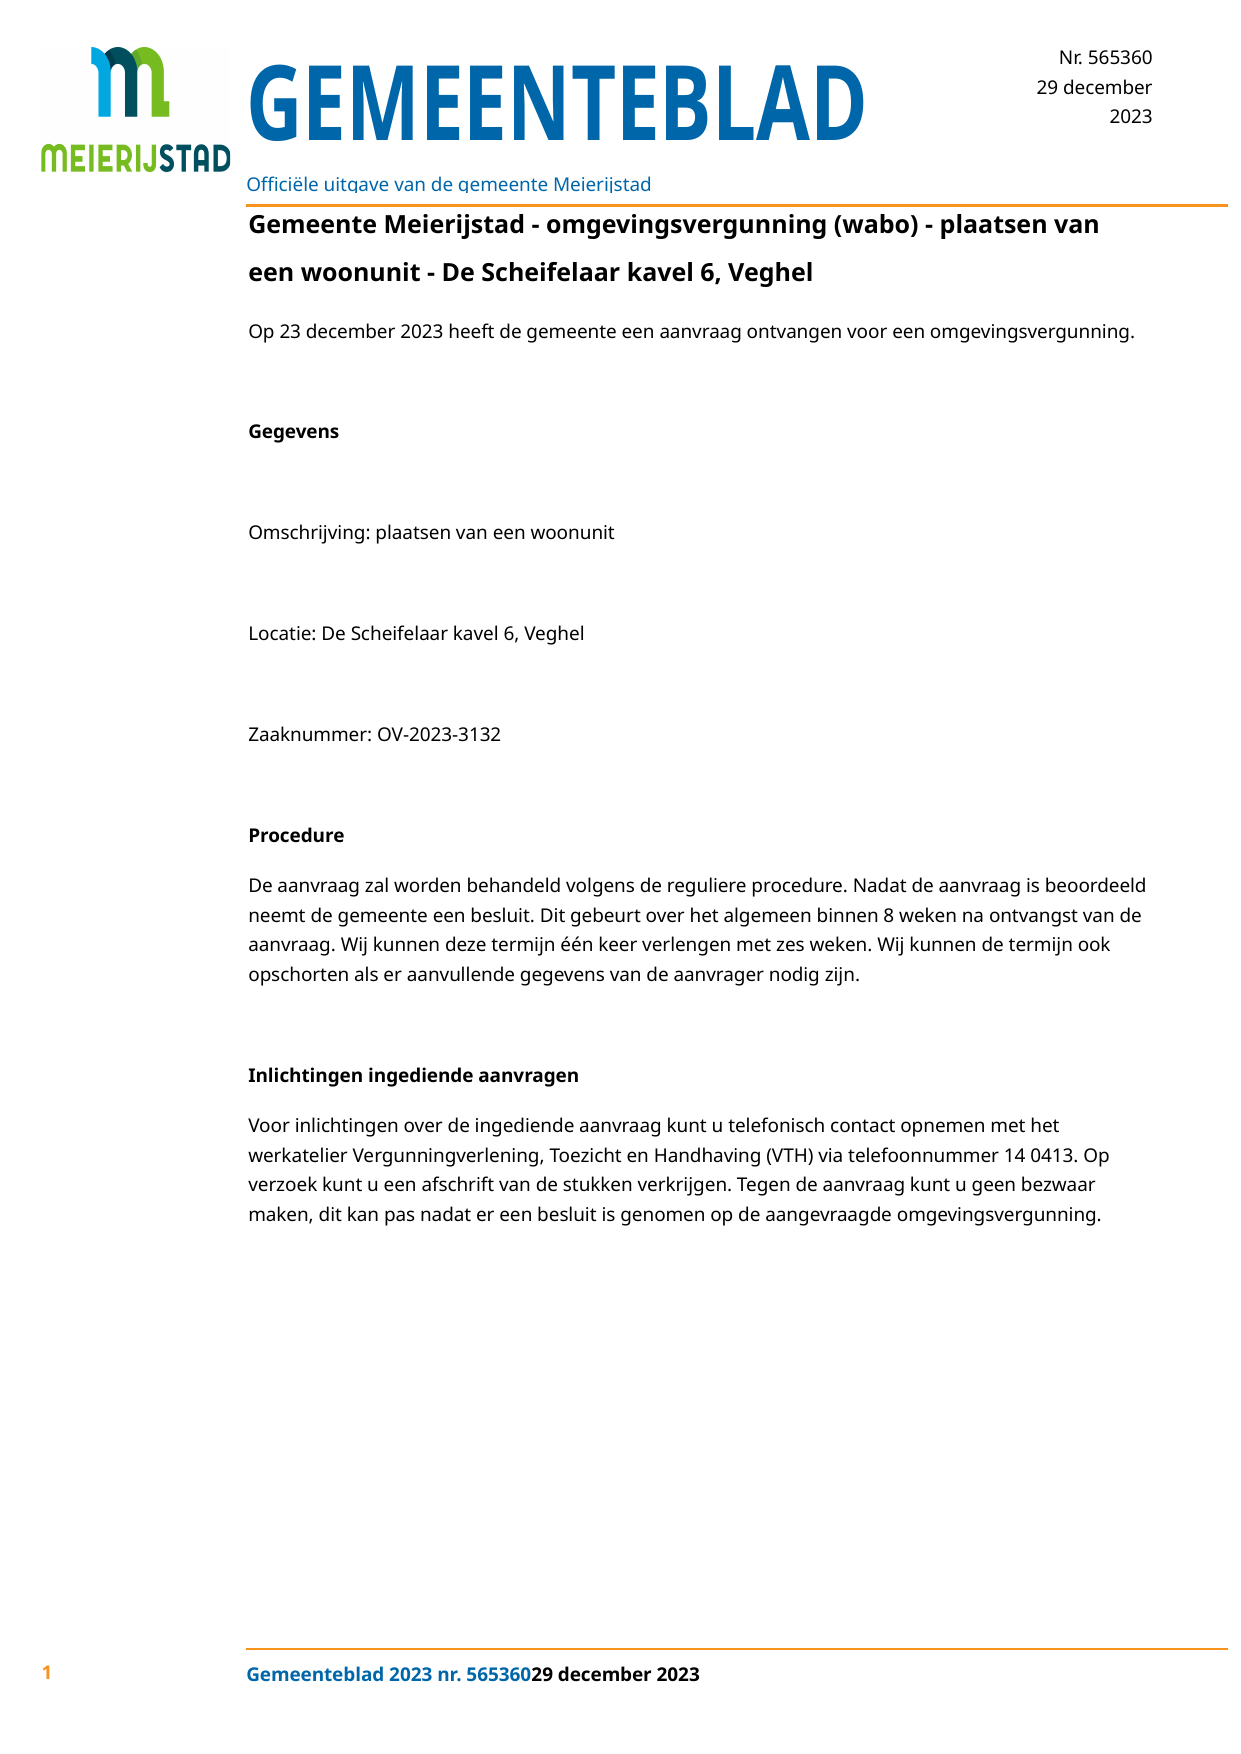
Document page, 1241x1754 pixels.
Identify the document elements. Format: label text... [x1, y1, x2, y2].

text Omschrijving: plaatsen van een woonunit [248, 519, 1152, 545]
text Inlichtingen ingediende aanvragen [248, 1062, 1152, 1088]
text De aanvraag zal worden behandeld volgens de reguliere procedure. Nadat de aanvraag is beoordeeld neemt de gemeente een besluit. Dit gebeurt over het algemeen binnen 8 weken na ontvangst van de aanvraag. Wij kunnen deze termijn één keer verlengen met zes weken. Wij kunnen de termijn ook opschorten als er aanvullende gegevens van de aanvrager nodig zijn. [248, 872, 1152, 987]
picture [41, 47, 231, 172]
text Zaaknummer: OV-2023-3132 [248, 721, 1152, 747]
text Op 23 december 2023 heeft de gemeente een aanvraag ontvangen voor een omgevingsvergunning. [248, 318, 1152, 344]
text Gegevens [248, 419, 1152, 444]
text Voor inlichtingen over de ingediende aanvraag kunt u telefonisch contact opnemen met het werkatelier Vergunningverlening, Toezicht en Handhaving (VTH) via telefoonnummer 14 0413. Op verzoek kunt u een afschrift van de stukken verkrijgen. Tegen de aanvraag kunt u geen bezwaar maken, dit kan pas nadat er een besluit is genomen op de aangevraagde omgevingsvergunning. [248, 1112, 1152, 1227]
text Procedure [248, 822, 1152, 848]
text Locatie: De Scheifelaar kavel 6, Veghel [248, 620, 1152, 646]
text Gemeente Meierijstad - omgevingsvergunning (wabo) - plaatsen van een woonunit - De Scheifelaar kavel 6, Veghel [248, 207, 1152, 288]
